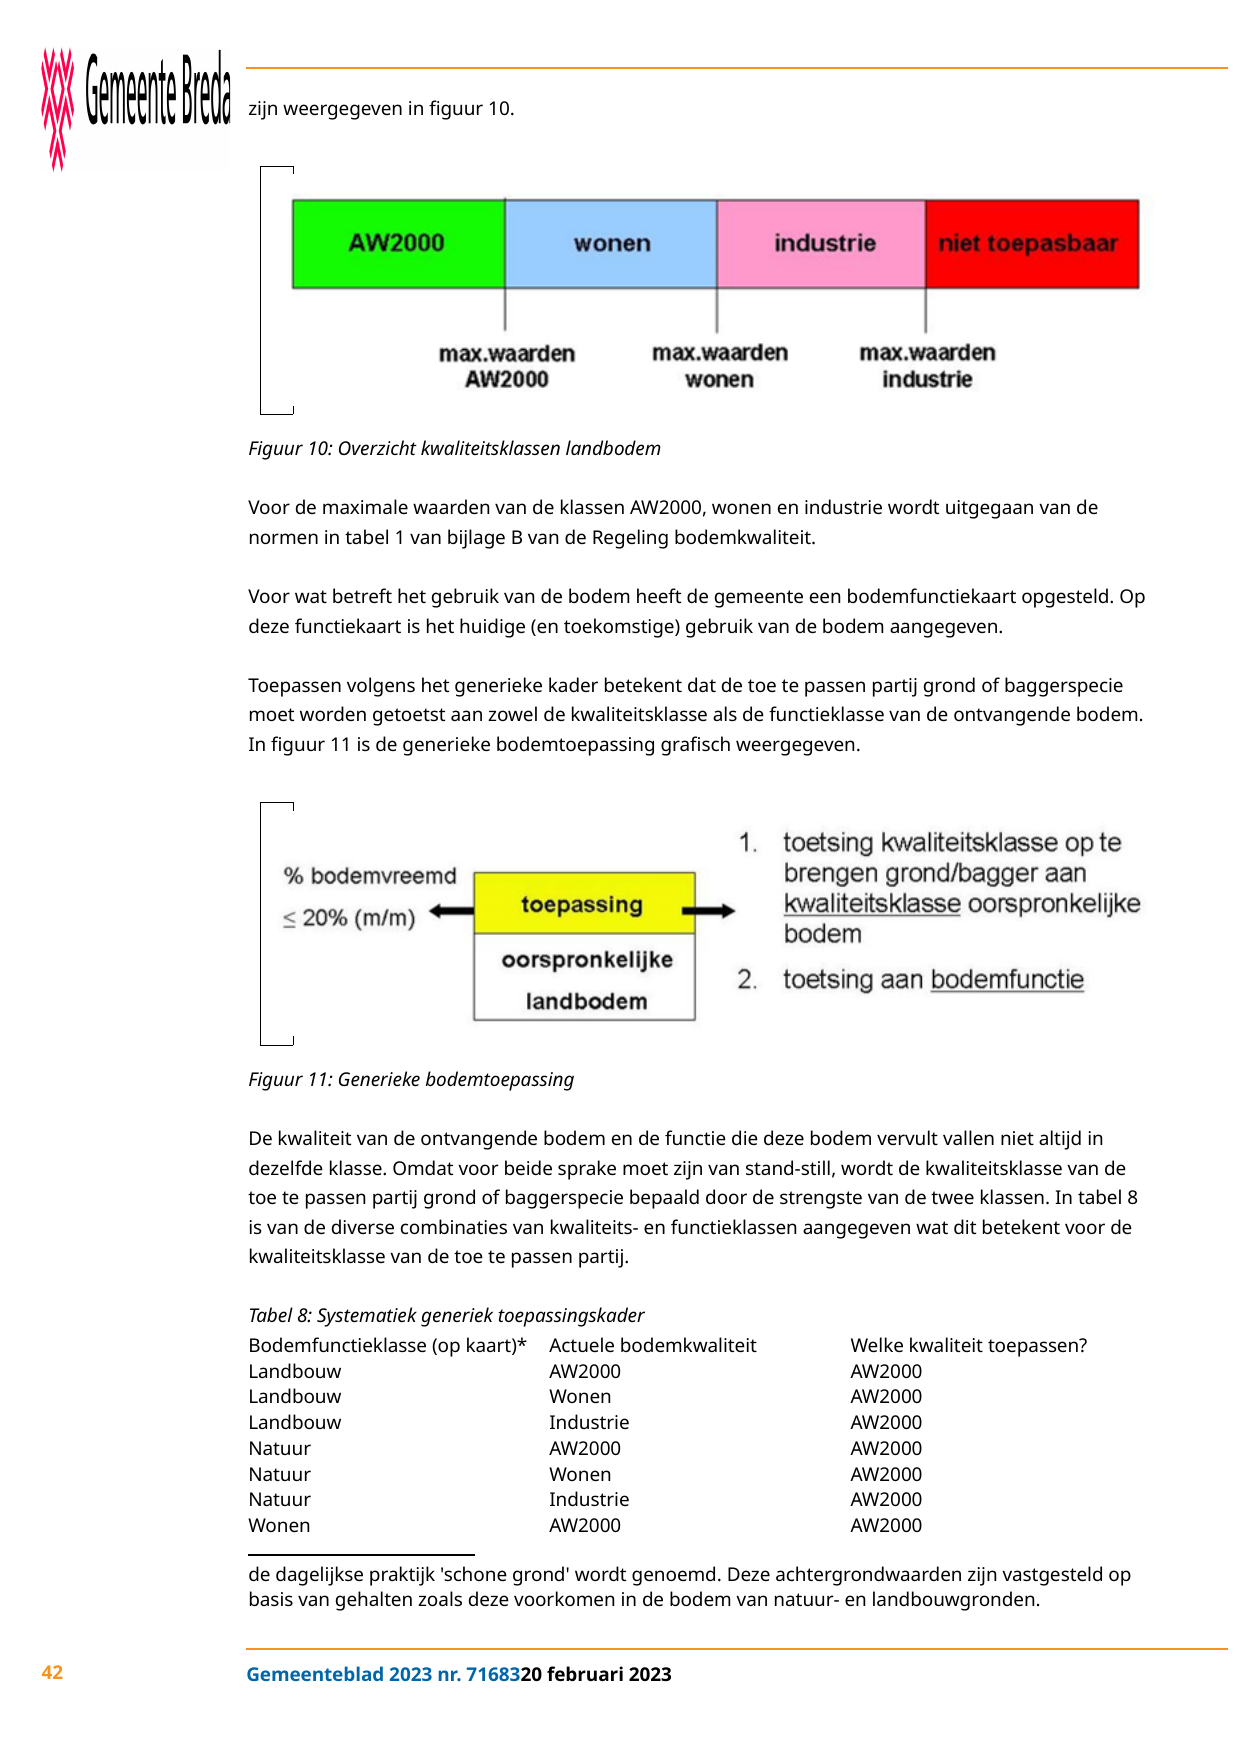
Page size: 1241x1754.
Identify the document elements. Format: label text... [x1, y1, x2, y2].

table_cell AW2000 [850, 1435, 1152, 1461]
table_cell Wonen [549, 1461, 850, 1487]
table_cell Natuur [248, 1461, 549, 1487]
text De kwaliteit van de ontvangende bodem en de functie die deze bodem vervult vallen niet altijd in dezelfde klasse. Omdat voor beide sprake moet zijn van stand-still, wordt de kwaliteitsklasse van de toe te passen partij grond of baggerspecie bepaald door de strengste van de twee klassen. In tabel 8 is van de diverse combinaties van kwaliteits- en functieklassen aangegeven wat dit betekent voor de kwaliteitsklasse van de toe te passen partij. [248, 1125, 1152, 1269]
table_cell Natuur [248, 1435, 549, 1461]
table_cell Wonen [248, 1513, 549, 1538]
table_cell AW2000 [850, 1410, 1152, 1435]
table_cell Industrie [549, 1410, 850, 1435]
table_cell AW2000 [850, 1384, 1152, 1409]
text Tabel 8: Systematiek generiek toepassingskader [248, 1303, 1152, 1328]
table_cell AW2000 [850, 1358, 1152, 1384]
picture [268, 811, 1155, 1036]
table_cell Landbouw [248, 1358, 549, 1384]
table_header Bodemfunctieklasse (op kaart)* [248, 1332, 549, 1358]
table_header Welke kwaliteit toepassen? [850, 1332, 1152, 1358]
table_cell Wonen [549, 1384, 850, 1409]
text Figuur 11: Generieke bodemtoepassing [248, 1066, 1152, 1092]
table_cell AW2000 [850, 1487, 1152, 1512]
text zijn weergegeven in figuur 10. [248, 95, 1152, 121]
picture [41, 47, 231, 172]
text de dagelijkse praktijk 'schone grond' wordt genoemd. Deze achtergrondwaarden zijn vastgesteld op basis van gehalten zoals deze voorkomen in de bodem van natuur- en landbouwgronden. [248, 1561, 1152, 1612]
table_cell AW2000 [850, 1461, 1152, 1487]
table_cell Landbouw [248, 1384, 549, 1409]
picture [268, 174, 1155, 406]
table_cell AW2000 [549, 1435, 850, 1461]
text Voor wat betreft het gebruik van de bodem heeft de gemeente een bodemfunctiekaart opgesteld. Op deze functiekaart is het huidige (en toekomstige) gebruik van de bodem aangegeven. [248, 583, 1152, 639]
table_cell AW2000 [850, 1513, 1152, 1538]
table_cell Landbouw [248, 1410, 549, 1435]
text Figuur 10: Overzicht kwaliteitsklassen landbodem [248, 435, 1152, 461]
text Voor de maximale waarden van de klassen AW2000, wonen en industrie wordt uitgegaan van de normen in tabel 1 van bijlage B van de Regeling bodemkwaliteit. [248, 494, 1152, 550]
table_header Actuele bodemkwaliteit [549, 1332, 850, 1358]
table_cell Industrie [549, 1487, 850, 1512]
table_cell Natuur [248, 1487, 549, 1512]
table_cell AW2000 [549, 1358, 850, 1384]
text Toepassen volgens het generieke kader betekent dat de toe te passen partij grond of baggerspecie moet worden getoetst aan zowel de kwaliteitsklasse als de functieklasse van de ontvangende bodem. In figuur 11 is de generieke bodemtoepassing grafisch weergegeven. [248, 672, 1152, 757]
table_cell AW2000 [549, 1513, 850, 1538]
